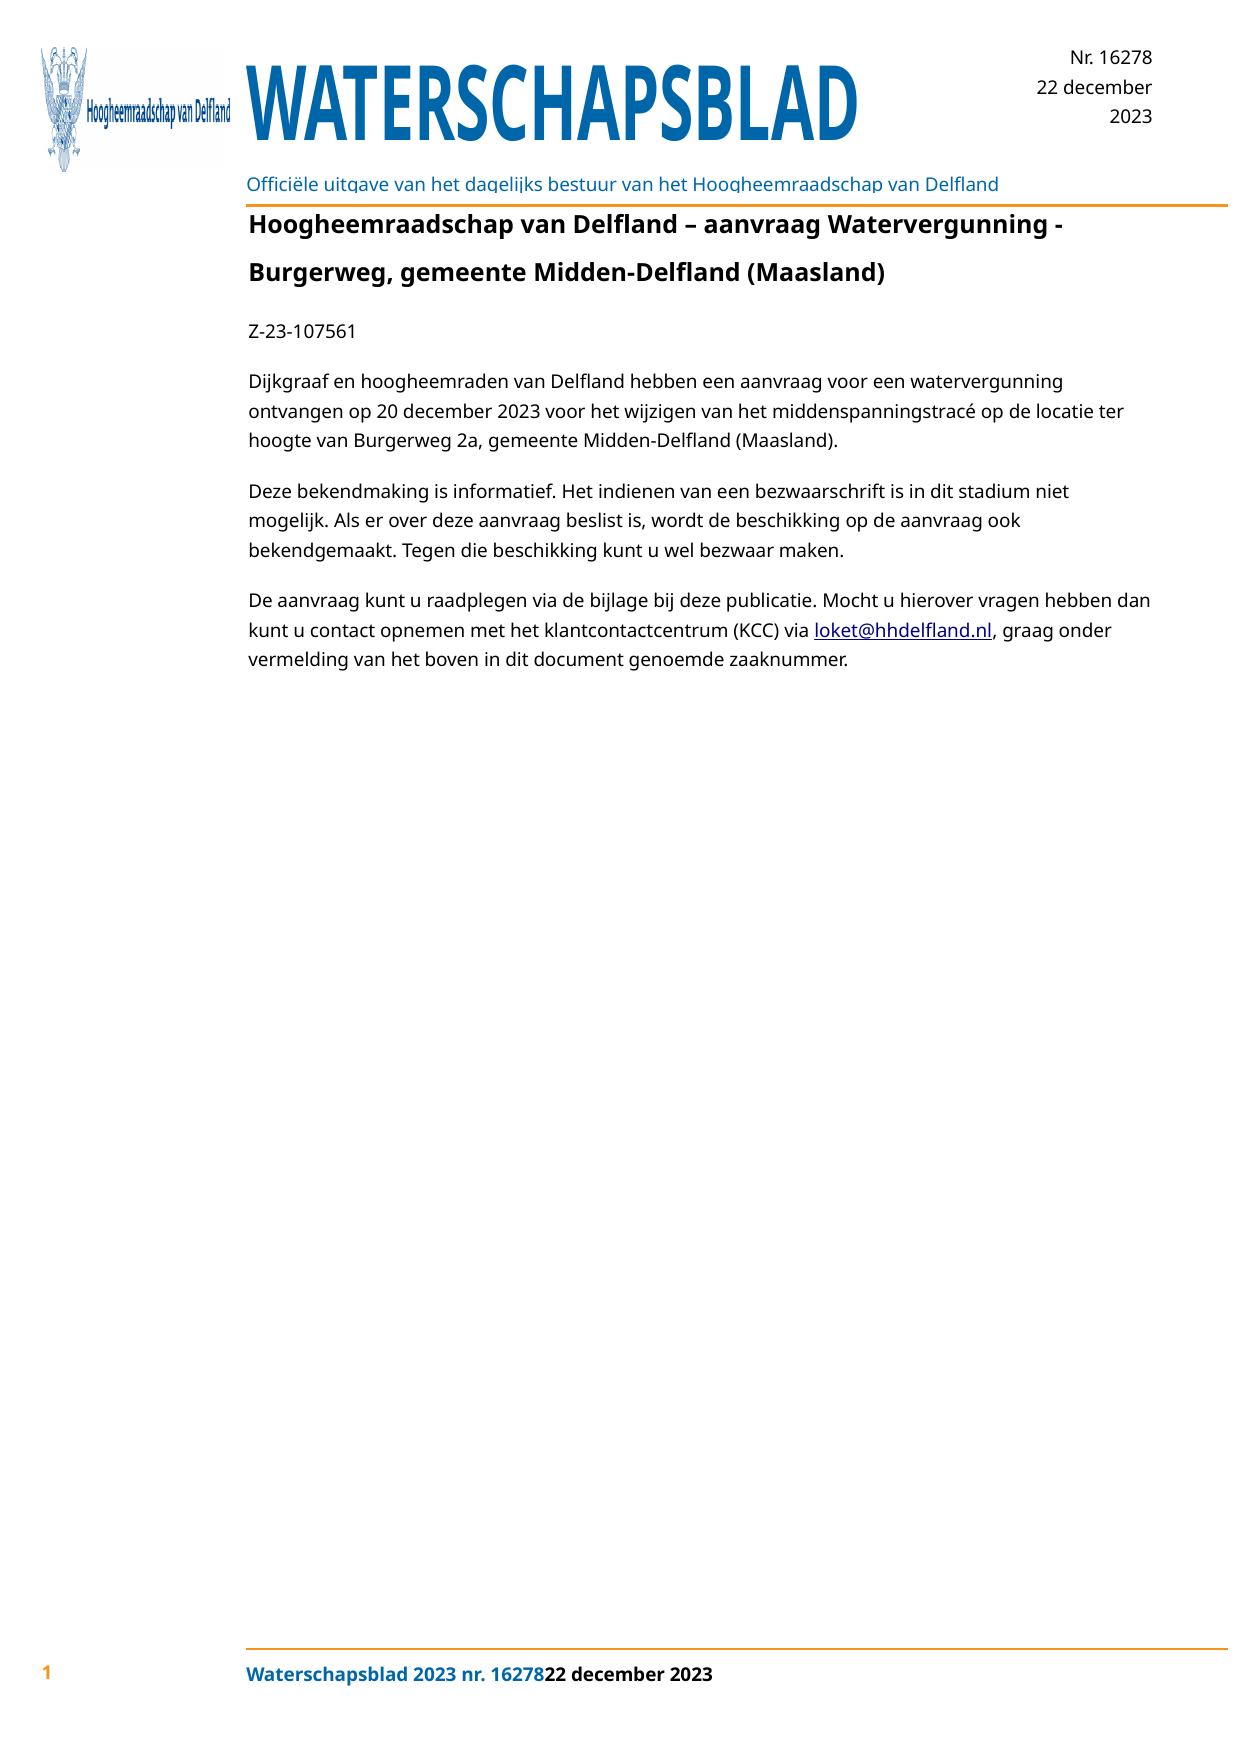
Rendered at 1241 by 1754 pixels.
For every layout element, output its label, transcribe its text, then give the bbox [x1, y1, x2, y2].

text De aanvraag kunt u raadplegen via de bijlage bij deze publicatie. Mocht u hierover vragen hebben dan kunt u contact opnemen met het klantcontactcentrum (KCC) via loket@hhdelfland.nl, graag onder vermelding van het boven in dit document genoemde zaaknummer. [248, 587, 1152, 672]
text Hoogheemraadschap van Delfland – aanvraag Watervergunning - Burgerweg, gemeente Midden-Delfland (Maasland) [248, 207, 1152, 288]
text Z-23-107561 [248, 318, 1152, 344]
text Dijkgraaf en hoogheemraden van Delfland hebben een aanvraag voor een watervergunning ontvangen op 20 december 2023 voor het wijzigen van het middenspanningstracé op de locatie ter hoogte van Burgerweg 2a, gemeente Midden-Delfland (Maasland). [248, 368, 1152, 453]
picture [41, 47, 231, 172]
text Deze bekendmaking is informatief. Het indienen van een bezwaarschrift is in dit stadium niet mogelijk. Als er over deze aanvraag beslist is, wordt de beschikking op de aanvraag ook bekendgemaakt. Tegen die beschikking kunt u wel bezwaar maken. [248, 478, 1152, 563]
